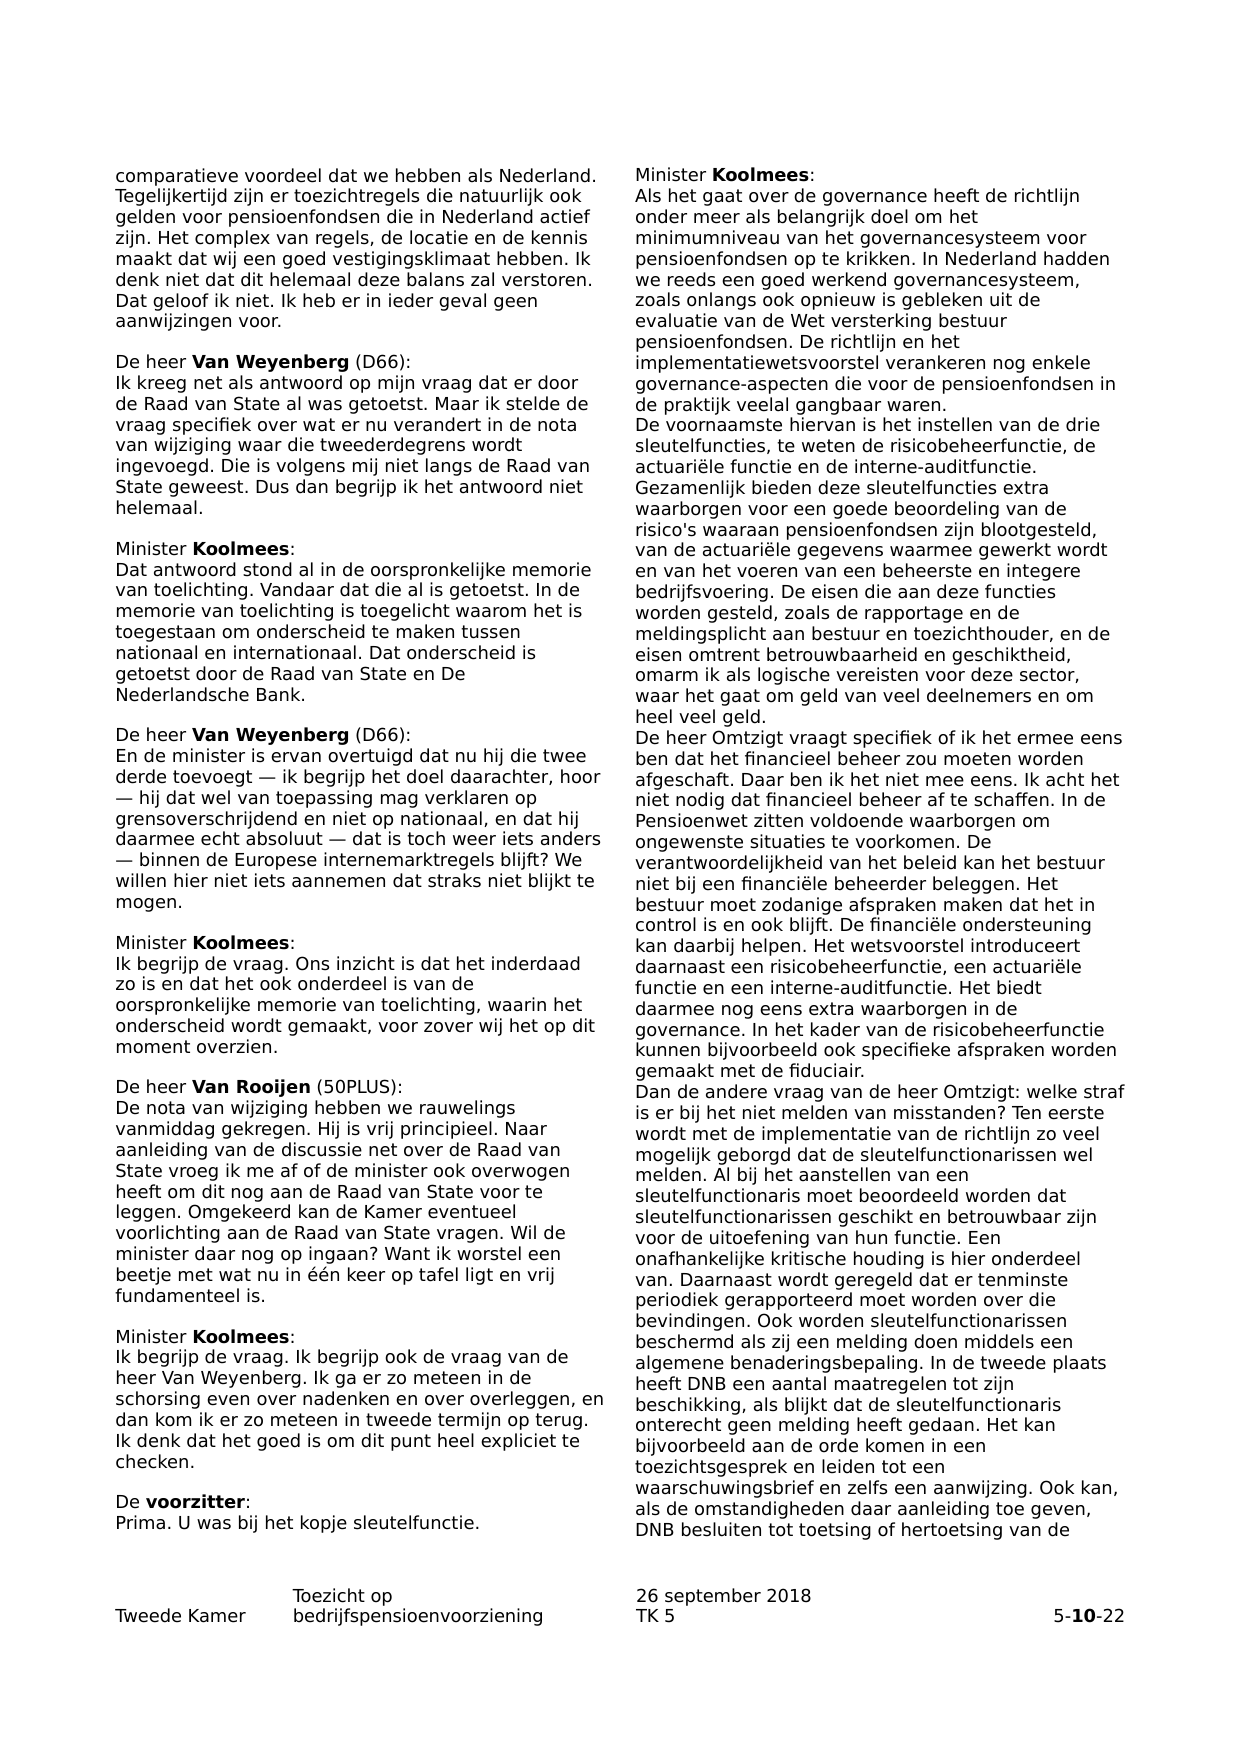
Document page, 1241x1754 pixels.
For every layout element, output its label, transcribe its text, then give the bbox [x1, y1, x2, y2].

text En de minister is ervan overtuigd dat nu hij die twee derde toevoegt — ik begrijp het doel daarachter, hoor — hij dat wel van toepassing mag verklaren op grensoverschrijdend en niet op nationaal, en dat hij daarmee echt absoluut — dat is toch weer iets anders — binnen de Europese internemarktregels blijft? We willen hier niet iets aannemen dat straks niet blijkt te mogen. [115, 746, 605, 912]
text Minister Koolmees: [115, 1326, 605, 1347]
text Als het gaat over de governance heeft de richtlijn onder meer als belangrijk doel om het minimumniveau van het governancesysteem voor pensioenfondsen op te krikken. In Nederland hadden we reeds een goed werkend governancesysteem, zoals onlangs ook opnieuw is gebleken uit de evaluatie van de Wet versterking bestuur pensioenfondsen. De richtlijn en het implementatiewetsvoorstel verankeren nog enkele governance-aspecten die voor de pensioenfondsen in de praktijk veelal gangbaar waren. [635, 186, 1125, 415]
text Ik begrijp de vraag. Ik begrijp ook de vraag van de heer Van Weyenberg. Ik ga er zo meteen in de schorsing even over nadenken en over overleggen, en dan kom ik er zo meteen in tweede termijn op terug. Ik denk dat het goed is om dit punt heel expliciet te checken. [115, 1347, 605, 1472]
text Minister Koolmees: [115, 932, 605, 953]
text De heer Van Weyenberg (D66): [115, 725, 605, 746]
text Minister Koolmees: [115, 538, 605, 559]
text De voorzitter: [115, 1492, 605, 1513]
text De voornaamste hiervan is het instellen van de drie sleutelfuncties, te weten de risicobeheerfunctie, de actuariële functie en de interne-auditfunctie. Gezamenlijk bieden deze sleutelfuncties extra waarborgen voor een goede beoordeling van de risico's waaraan pensioenfondsen zijn blootgesteld, van de actuariële gegevens waarmee gewerkt wordt en van het voeren van een beheerste en integere bedrijfsvoering. De eisen die aan deze functies worden gesteld, zoals de rapportage en de meldingsplicht aan bestuur en toezichthouder, en de eisen omtrent betrouwbaarheid en geschiktheid, omarm ik als logische vereisten voor deze sector, waar het gaat om geld van veel deelnemers en om heel veel geld. [635, 415, 1125, 728]
text comparatieve voordeel dat we hebben als Nederland. Tegelijkertijd zijn er toezichtregels die natuurlijk ook gelden voor pensioenfondsen die in Nederland actief zijn. Het complex van regels, de locatie en de kennis maakt dat wij een goed vestigingsklimaat hebben. Ik denk niet dat dit helemaal deze balans zal verstoren. Dat geloof ik niet. Ik heb er in ieder geval geen aanwijzingen voor. [115, 165, 605, 332]
text De heer Van Weyenberg (D66): [115, 352, 605, 373]
text Dat antwoord stond al in de oorspronkelijke memorie van toelichting. Vandaar dat die al is getoetst. In de memorie van toelichting is toegelicht waarom het is toegestaan om onderscheid te maken tussen nationaal en internationaal. Dat onderscheid is getoetst door de Raad van State en De Nederlandsche Bank. [115, 559, 605, 705]
text Ik begrijp de vraag. Ons inzicht is dat het inderdaad zo is en dat het ook onderdeel is van de oorspronkelijke memorie van toelichting, waarin het onderscheid wordt gemaakt, voor zover wij het op dit moment overzien. [115, 953, 605, 1057]
text De nota van wijziging hebben we rauwelings vanmiddag gekregen. Hij is vrij principieel. Naar aanleiding van de discussie net over de Raad van State vroeg ik me af of de minister ook overwogen heeft om dit nog aan de Raad van State voor te leggen. Omgekeerd kan de Kamer eventueel voorlichting aan de Raad van State vragen. Wil de minister daar nog op ingaan? Want ik worstel een beetje met wat nu in één keer op tafel ligt en vrij fundamenteel is. [115, 1098, 605, 1306]
text De heer Van Rooijen (50PLUS): [115, 1077, 605, 1098]
text Prima. U was bij het kopje sleutelfunctie. [115, 1513, 605, 1534]
text Minister Koolmees: [635, 165, 1125, 186]
text Ik kreeg net als antwoord op mijn vraag dat er door de Raad van State al was getoetst. Maar ik stelde de vraag specifiek over wat er nu verandert in de nota van wijziging waar die tweederdegrens wordt ingevoegd. Die is volgens mij niet langs de Raad van State geweest. Dus dan begrijp ik het antwoord niet helemaal. [115, 373, 605, 518]
text Dan de andere vraag van de heer Omtzigt: welke straf is er bij het niet melden van misstanden? Ten eerste wordt met de implementatie van de richtlijn zo veel mogelijk geborgd dat de sleutelfunctionarissen wel melden. Al bij het aanstellen van een sleutelfunctionaris moet beoordeeld worden dat sleutelfunctionarissen geschikt en betrouwbaar zijn voor de uitoefening van hun functie. Een onafhankelijke kritische houding is hier onderdeel van. Daarnaast wordt geregeld dat er tenminste periodiek gerapporteerd moet worden over die bevindingen. Ook worden sleutelfunctionarissen beschermd als zij een melding doen middels een algemene benaderingsbepaling. In de tweede plaats heeft DNB een aantal maatregelen tot zijn beschikking, als blijkt dat de sleutelfunctionaris onterecht geen melding heeft gedaan. Het kan bijvoorbeeld aan de orde komen in een toezichtsgesprek en leiden tot een waarschuwingsbrief en zelfs een aanwijzing. Ook kan, als de omstandigheden daar aanleiding toe geven, DNB besluiten tot toetsing of hertoetsing van de [635, 1082, 1125, 1540]
text De heer Omtzigt vraagt specifiek of ik het ermee eens ben dat het financieel beheer zou moeten worden afgeschaft. Daar ben ik het niet mee eens. Ik acht het niet nodig dat financieel beheer af te schaffen. In de Pensioenwet zitten voldoende waarborgen om ongewenste situaties te voorkomen. De verantwoordelijkheid van het beleid kan het bestuur niet bij een financiële beheerder beleggen. Het bestuur moet zodanige afspraken maken dat het in control is en ook blijft. De financiële ondersteuning kan daarbij helpen. Het wetsvoorstel introduceert daarnaast een risicobeheerfunctie, een actuariële functie en een interne-auditfunctie. Het biedt daarmee nog eens extra waarborgen in de governance. In het kader van de risicobeheerfunctie kunnen bijvoorbeeld ook specifieke afspraken worden gemaakt met de fiduciair. [635, 728, 1125, 1082]
